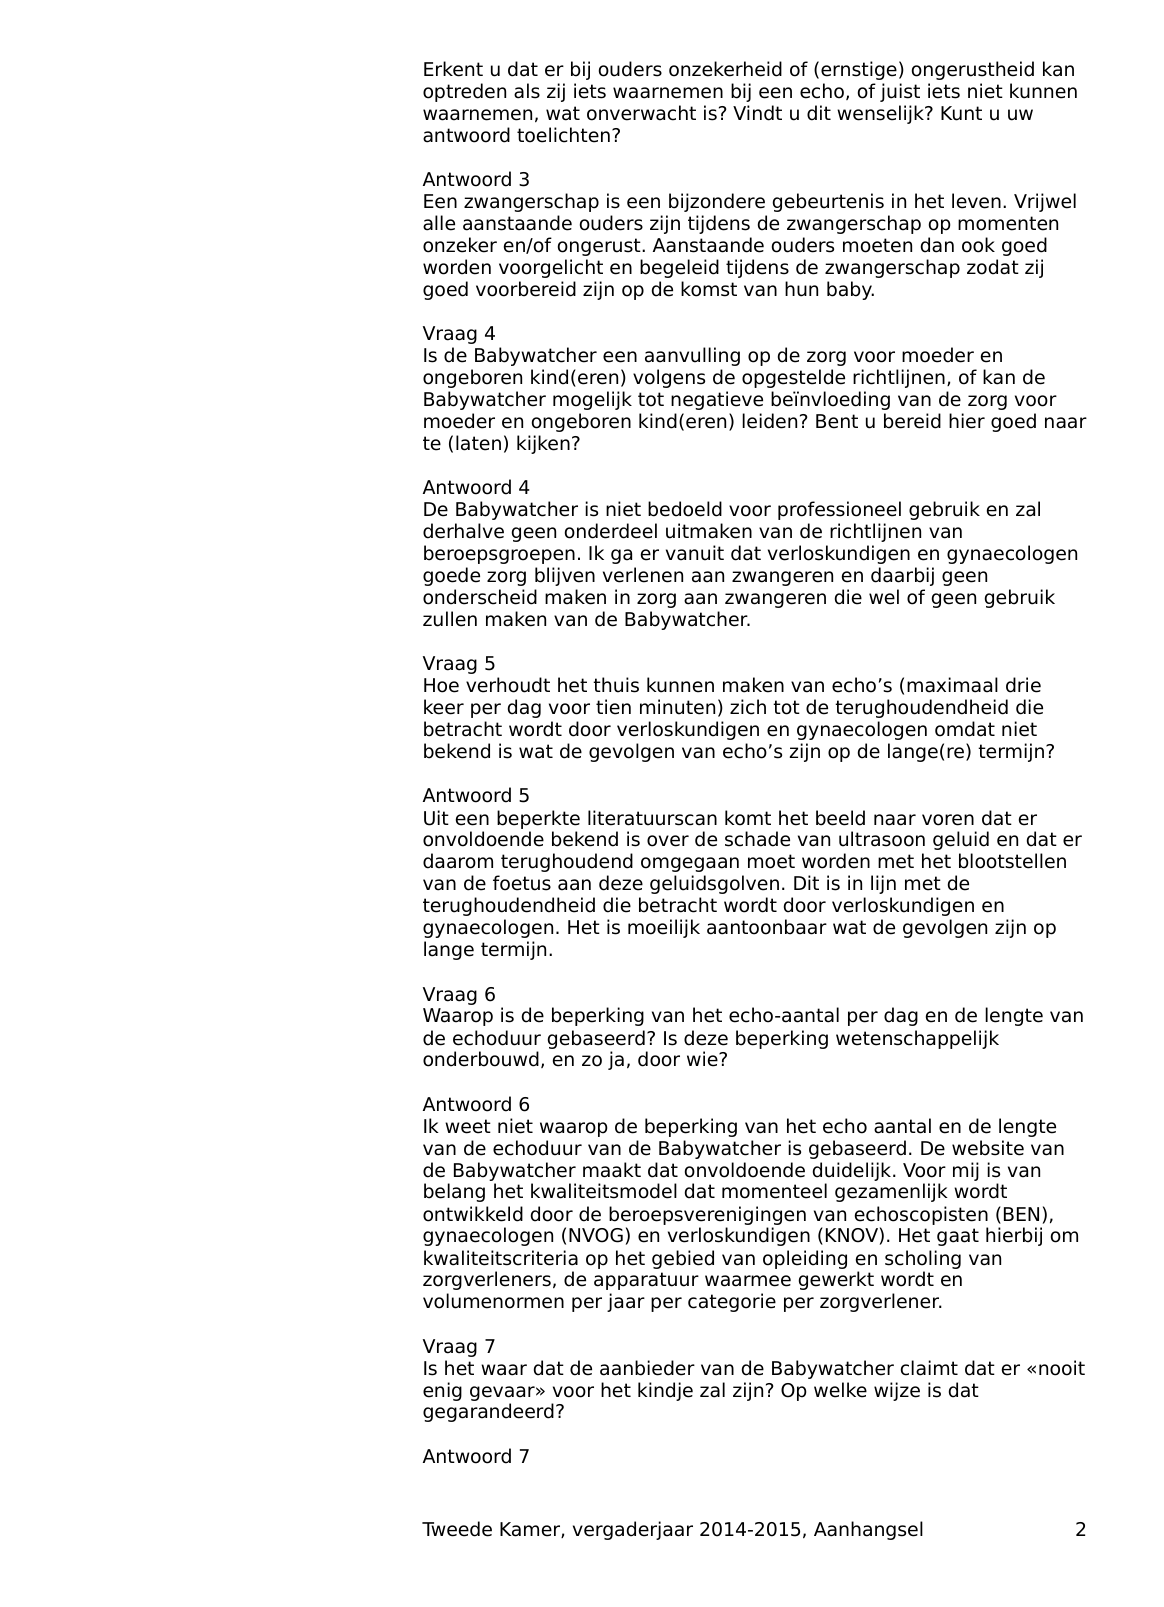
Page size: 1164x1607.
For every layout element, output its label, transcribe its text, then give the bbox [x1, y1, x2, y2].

text Uit een beperkte literatuurscan komt het beeld naar voren dat er onvoldoende bekend is over de schade van ultrasoon geluid en dat er daarom terughoudend omgegaan moet worden met het blootstellen van de foetus aan deze geluidsgolven. Dit is in lijn met de terughoudendheid die betracht wordt door verloskundigen en gynaecologen. Het is moeilijk aantoonbaar wat de gevolgen zijn op lange termijn. [422, 807, 1087, 961]
text Vraag 7 [422, 1336, 1087, 1357]
text Hoe verhoudt het thuis kunnen maken van echo’s (maximaal drie keer per dag voor tien minuten) zich tot de terughoudendheid die betracht wordt door verloskundigen en gynaecologen omdat niet bekend is wat de gevolgen van echo’s zijn op de lange(re) termijn? [422, 675, 1087, 763]
text Vraag 4 [422, 323, 1087, 345]
text Waarop is de beperking van het echo-aantal per dag en de lengte van de echoduur gebaseerd? Is deze beperking wetenschappelijk onderbouwd, en zo ja, door wie? [422, 1005, 1087, 1071]
text Is het waar dat de aanbieder van de Babywatcher claimt dat er «nooit enig gevaar» voor het kindje zal zijn? Op welke wijze is dat gegarandeerd? [422, 1357, 1087, 1423]
text Vraag 6 [422, 983, 1087, 1005]
text Is de Babywatcher een aanvulling op de zorg voor moeder en ongeboren kind(eren) volgens de opgestelde richtlijnen, of kan de Babywatcher mogelijk tot negatieve beïnvloeding van de zorg voor moeder en ongeboren kind(eren) leiden? Bent u bereid hier goed naar te (laten) kijken? [422, 345, 1087, 455]
text Een zwangerschap is een bijzondere gebeurtenis in het leven. Vrijwel alle aanstaande ouders zijn tijdens de zwangerschap op momenten onzeker en/of ongerust. Aanstaande ouders moeten dan ook goed worden voorgelicht en begeleid tijdens de zwangerschap zodat zij goed voorbereid zijn op de komst van hun baby. [422, 191, 1087, 301]
text Antwoord 3 [422, 169, 1087, 191]
text Erkent u dat er bij ouders onzekerheid of (ernstige) ongerustheid kan optreden als zij iets waarnemen bij een echo, of juist iets niet kunnen waarnemen, wat onverwacht is? Vindt u dit wenselijk? Kunt u uw antwoord toelichten? [422, 59, 1087, 147]
text Antwoord 5 [422, 785, 1087, 807]
text Antwoord 6 [422, 1093, 1087, 1116]
text Vraag 5 [422, 653, 1087, 675]
text Antwoord 7 [422, 1446, 1087, 1468]
text De Babywatcher is niet bedoeld voor professioneel gebruik en zal derhalve geen onderdeel uitmaken van de richtlijnen van beroepsgroepen. Ik ga er vanuit dat verloskundigen en gynaecologen goede zorg blijven verlenen aan zwangeren en daarbij geen onderscheid maken in zorg aan zwangeren die wel of geen gebruik zullen maken van de Babywatcher. [422, 499, 1087, 631]
text Ik weet niet waarop de beperking van het echo aantal en de lengte van de echoduur van de Babywatcher is gebaseerd. De website van de Babywatcher maakt dat onvoldoende duidelijk. Voor mij is van belang het kwaliteitsmodel dat momenteel gezamenlijk wordt ontwikkeld door de beroepsverenigingen van echoscopisten (BEN), gynaecologen (NVOG) en verloskundigen (KNOV). Het gaat hierbij om kwaliteitscriteria op het gebied van opleiding en scholing van zorgverleners, de apparatuur waarmee gewerkt wordt en volumenormen per jaar per categorie per zorgverlener. [422, 1116, 1087, 1313]
text Antwoord 4 [422, 477, 1087, 499]
